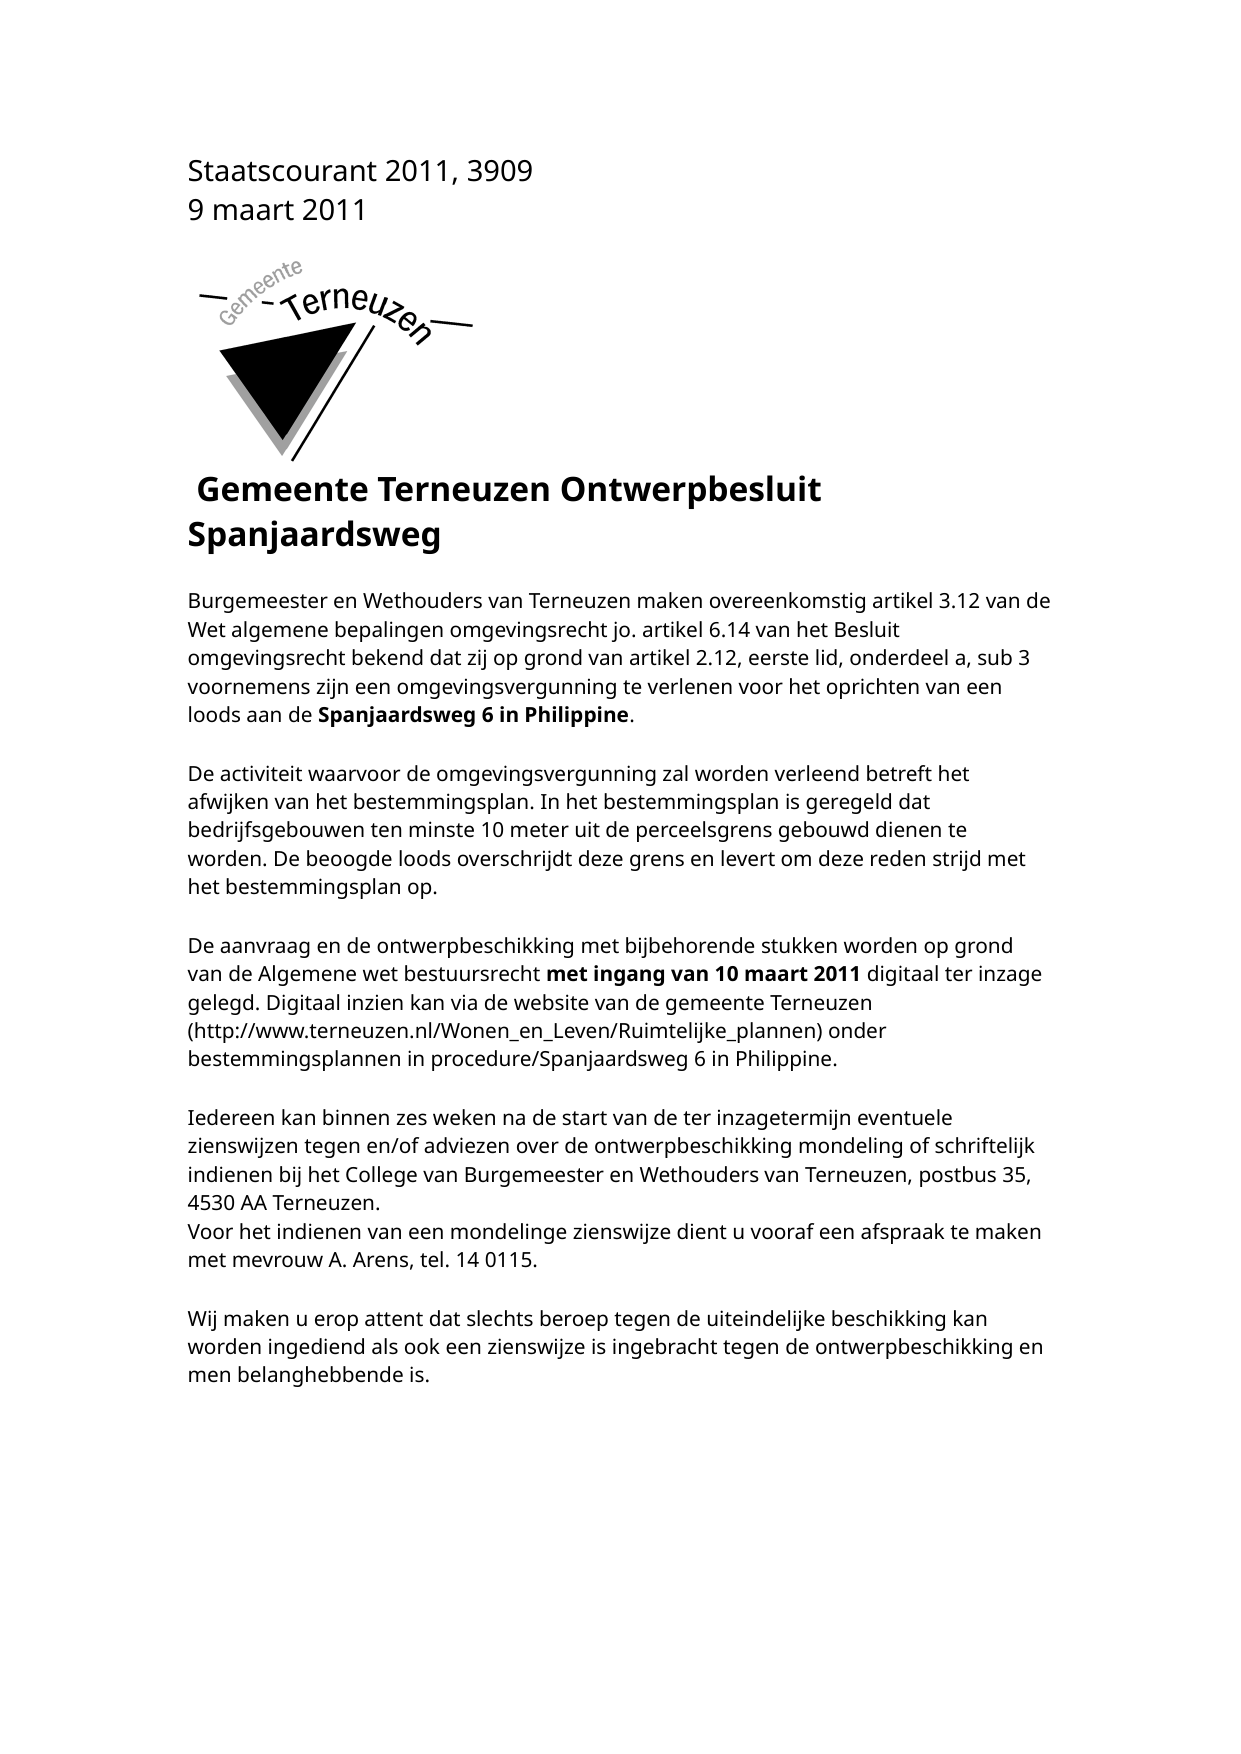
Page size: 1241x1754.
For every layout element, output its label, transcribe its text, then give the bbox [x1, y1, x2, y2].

text Burgemeester en Wethouders van Terneuzen maken overeenkomstig artikel 3.12 van de Wet algemene bepalingen omgevingsrecht jo. artikel 6.14 van het Besluit omgevingsrecht bekend dat zij op grond van artikel 2.12, eerste lid, onderdeel a, sub 3 voornemens zijn een omgevingsvergunning te verlenen voor het oprichten van een loods aan de Spanjaardsweg 6 in Philippine. [187, 586, 1053, 729]
text Wij maken u erop attent dat slechts beroep tegen de uiteindelijke beschikking kan worden ingediend als ook een zienswijze is ingebracht tegen de ontwerpbeschikking en men belanghebbende is. [187, 1304, 1053, 1389]
picture [187, 258, 484, 466]
text Staatscourant 2011, 3909 [187, 150, 1053, 190]
text De activiteit waarvoor de omgevingsvergunning zal worden verleend betreft het afwijken van het bestemmingsplan. In het bestemmingsplan is geregeld dat bedrijfsgebouwen ten minste 10 meter uit de perceelsgrens gebouwd dienen te worden. De beoogde loods overschrijdt deze grens en levert om deze reden strijd met het bestemmingsplan op. [187, 759, 1053, 901]
text De aanvraag en de ontwerpbeschikking met bijbehorende stukken worden op grond van de Algemene wet bestuursrecht met ingang van 10 maart 2011 digitaal ter inzage gelegd. Digitaal inzien kan via de website van de gemeente Terneuzen (http://www.terneuzen.nl/Wonen_en_Leven/Ruimtelijke_plannen) onder bestemmingsplannen in procedure/Spanjaardsweg 6 in Philippine. [187, 931, 1053, 1073]
text Voor het indienen van een mondelinge zienswijze dient u vooraf een afspraak te maken met mevrouw A. Arens, tel. 14 0115. [187, 1217, 1053, 1274]
text Iedereen kan binnen zes weken na de start van de ter inzagetermijn eventuele zienswijzen tegen en/of adviezen over de ontwerpbeschikking mondeling of schriftelijk indienen bij het College van Burgemeester en Wethouders van Terneuzen, postbus 35, 4530 AA Terneuzen. [187, 1103, 1053, 1217]
text 9 maart 2011 [187, 190, 1053, 229]
subtitle Gemeente Terneuzen Ontwerpbesluit Spanjaardsweg [187, 271, 1053, 556]
